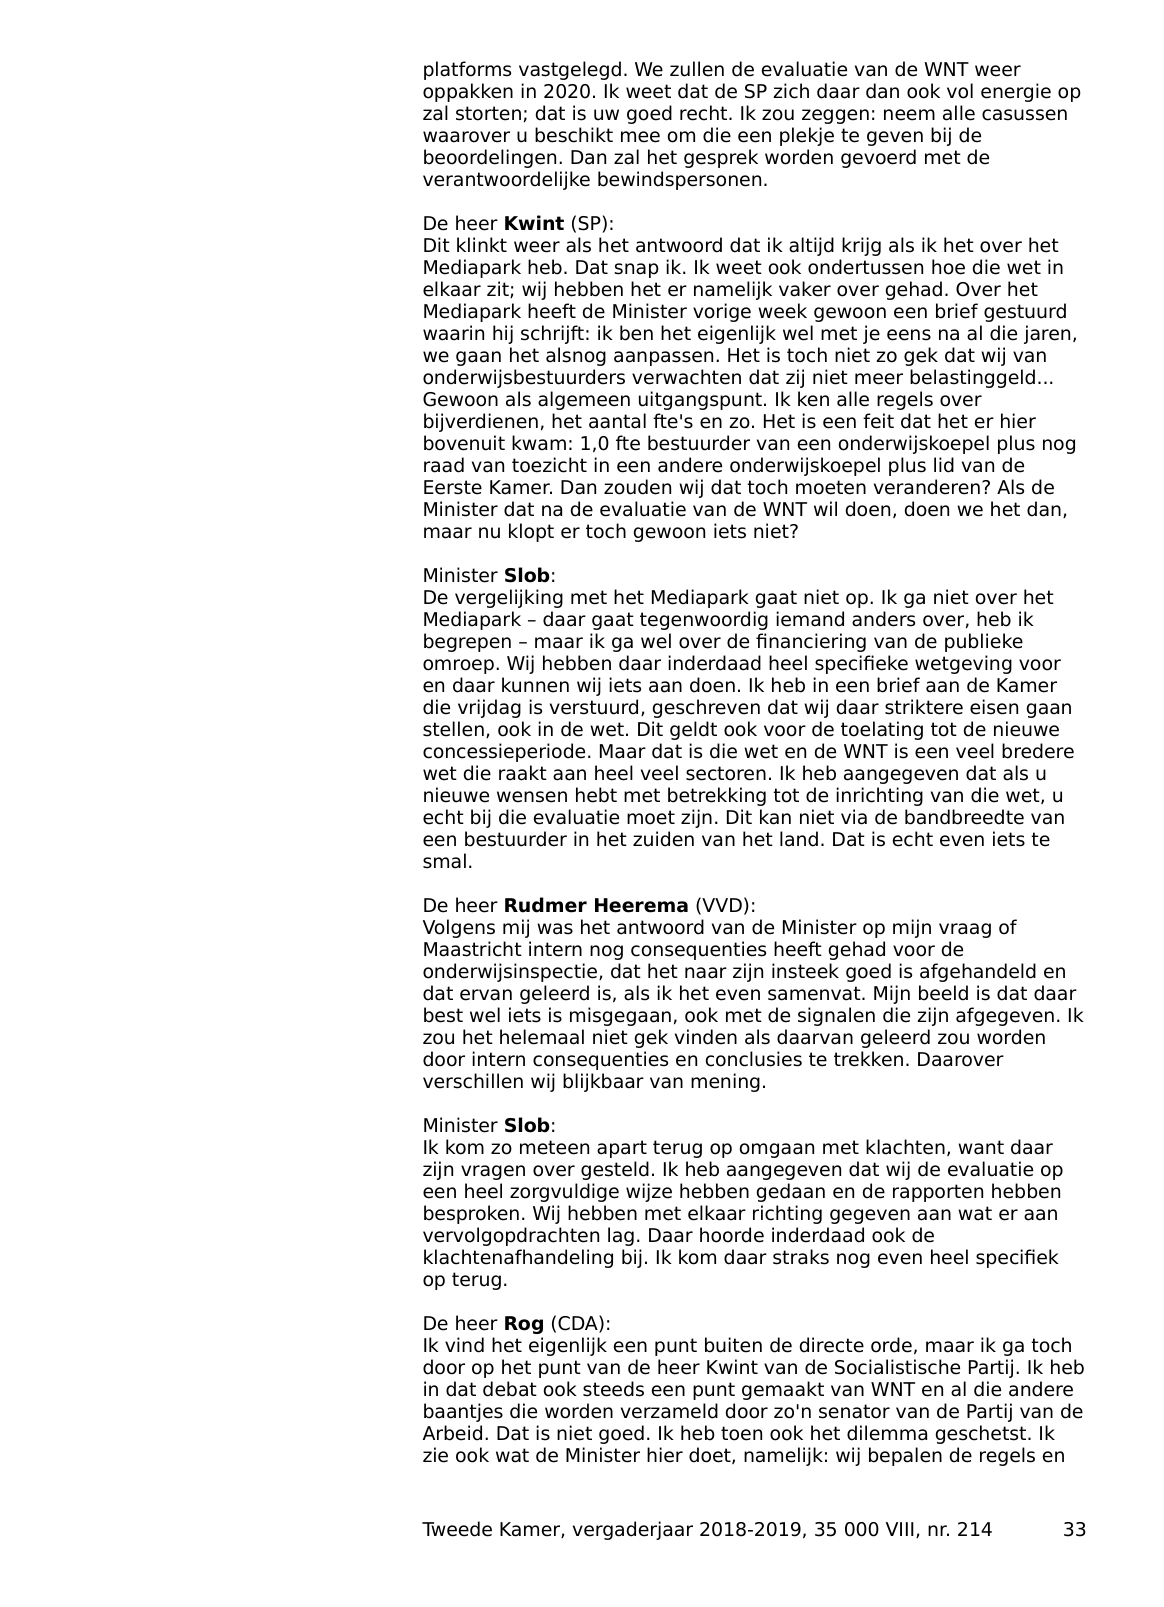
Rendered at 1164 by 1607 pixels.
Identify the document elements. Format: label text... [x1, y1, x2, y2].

text Ik kom zo meteen apart terug op omgaan met klachten, want daar zijn vragen over gesteld. Ik heb aangegeven dat wij de evaluatie op een heel zorgvuldige wijze hebben gedaan en de rapporten hebben besproken. Wij hebben met elkaar richting gegeven aan wat er aan vervolgopdrachten lag. Daar hoorde inderdaad ook de klachtenafhandeling bij. Ik kom daar straks nog even heel specifiek op terug. [422, 1137, 1087, 1291]
text De vergelijking met het Mediapark gaat niet op. Ik ga niet over het Mediapark – daar gaat tegenwoordig iemand anders over, heb ik begrepen – maar ik ga wel over de financiering van de publieke omroep. Wij hebben daar inderdaad heel specifieke wetgeving voor en daar kunnen wij iets aan doen. Ik heb in een brief aan de Kamer die vrijdag is verstuurd, geschreven dat wij daar striktere eisen gaan stellen, ook in de wet. Dit geldt ook voor de toelating tot de nieuwe concessieperiode. Maar dat is die wet en de WNT is een veel bredere wet die raakt aan heel veel sectoren. Ik heb aangegeven dat als u nieuwe wensen hebt met betrekking tot de inrichting van die wet, u echt bij die evaluatie moet zijn. Dit kan niet via de bandbreedte van een bestuurder in het zuiden van het land. Dat is echt even iets te smal. [422, 587, 1087, 873]
text platforms vastgelegd. We zullen de evaluatie van de WNT weer oppakken in 2020. Ik weet dat de SP zich daar dan ook vol energie op zal storten; dat is uw goed recht. Ik zou zeggen: neem alle casussen waarover u beschikt mee om die een plekje te geven bij de beoordelingen. Dan zal het gesprek worden gevoerd met de verantwoordelijke bewindspersonen. [422, 59, 1087, 191]
text De heer Kwint (SP): [422, 213, 1087, 235]
text De heer Rog (CDA): [422, 1313, 1087, 1335]
text Ik vind het eigenlijk een punt buiten de directe orde, maar ik ga toch door op het punt van de heer Kwint van de Socialistische Partij. Ik heb in dat debat ook steeds een punt gemaakt van WNT en al die andere baantjes die worden verzameld door zo'n senator van de Partij van de Arbeid. Dat is niet goed. Ik heb toen ook het dilemma geschetst. Ik zie ook wat de Minister hier doet, namelijk: wij bepalen de regels en [422, 1335, 1087, 1467]
text De heer Rudmer Heerema (VVD): [422, 895, 1087, 917]
text Minister Slob: [422, 565, 1087, 587]
text Minister Slob: [422, 1115, 1087, 1137]
text Volgens mij was het antwoord van de Minister op mijn vraag of Maastricht intern nog consequenties heeft gehad voor de onderwijsinspectie, dat het naar zijn insteek goed is afgehandeld en dat ervan geleerd is, als ik het even samenvat. Mijn beeld is dat daar best wel iets is misgegaan, ook met de signalen die zijn afgegeven. Ik zou het helemaal niet gek vinden als daarvan geleerd zou worden door intern consequenties en conclusies te trekken. Daarover verschillen wij blijkbaar van mening. [422, 917, 1087, 1093]
text Dit klinkt weer als het antwoord dat ik altijd krijg als ik het over het Mediapark heb. Dat snap ik. Ik weet ook ondertussen hoe die wet in elkaar zit; wij hebben het er namelijk vaker over gehad. Over het Mediapark heeft de Minister vorige week gewoon een brief gestuurd waarin hij schrijft: ik ben het eigenlijk wel met je eens na al die jaren, we gaan het alsnog aanpassen. Het is toch niet zo gek dat wij van onderwijsbestuurders verwachten dat zij niet meer belastinggeld... Gewoon als algemeen uitgangspunt. Ik ken alle regels over bijverdienen, het aantal fte's en zo. Het is een feit dat het er hier bovenuit kwam: 1,0 fte bestuurder van een onderwijskoepel plus nog raad van toezicht in een andere onderwijskoepel plus lid van de Eerste Kamer. Dan zouden wij dat toch moeten veranderen? Als de Minister dat na de evaluatie van de WNT wil doen, doen we het dan, maar nu klopt er toch gewoon iets niet? [422, 235, 1087, 543]
